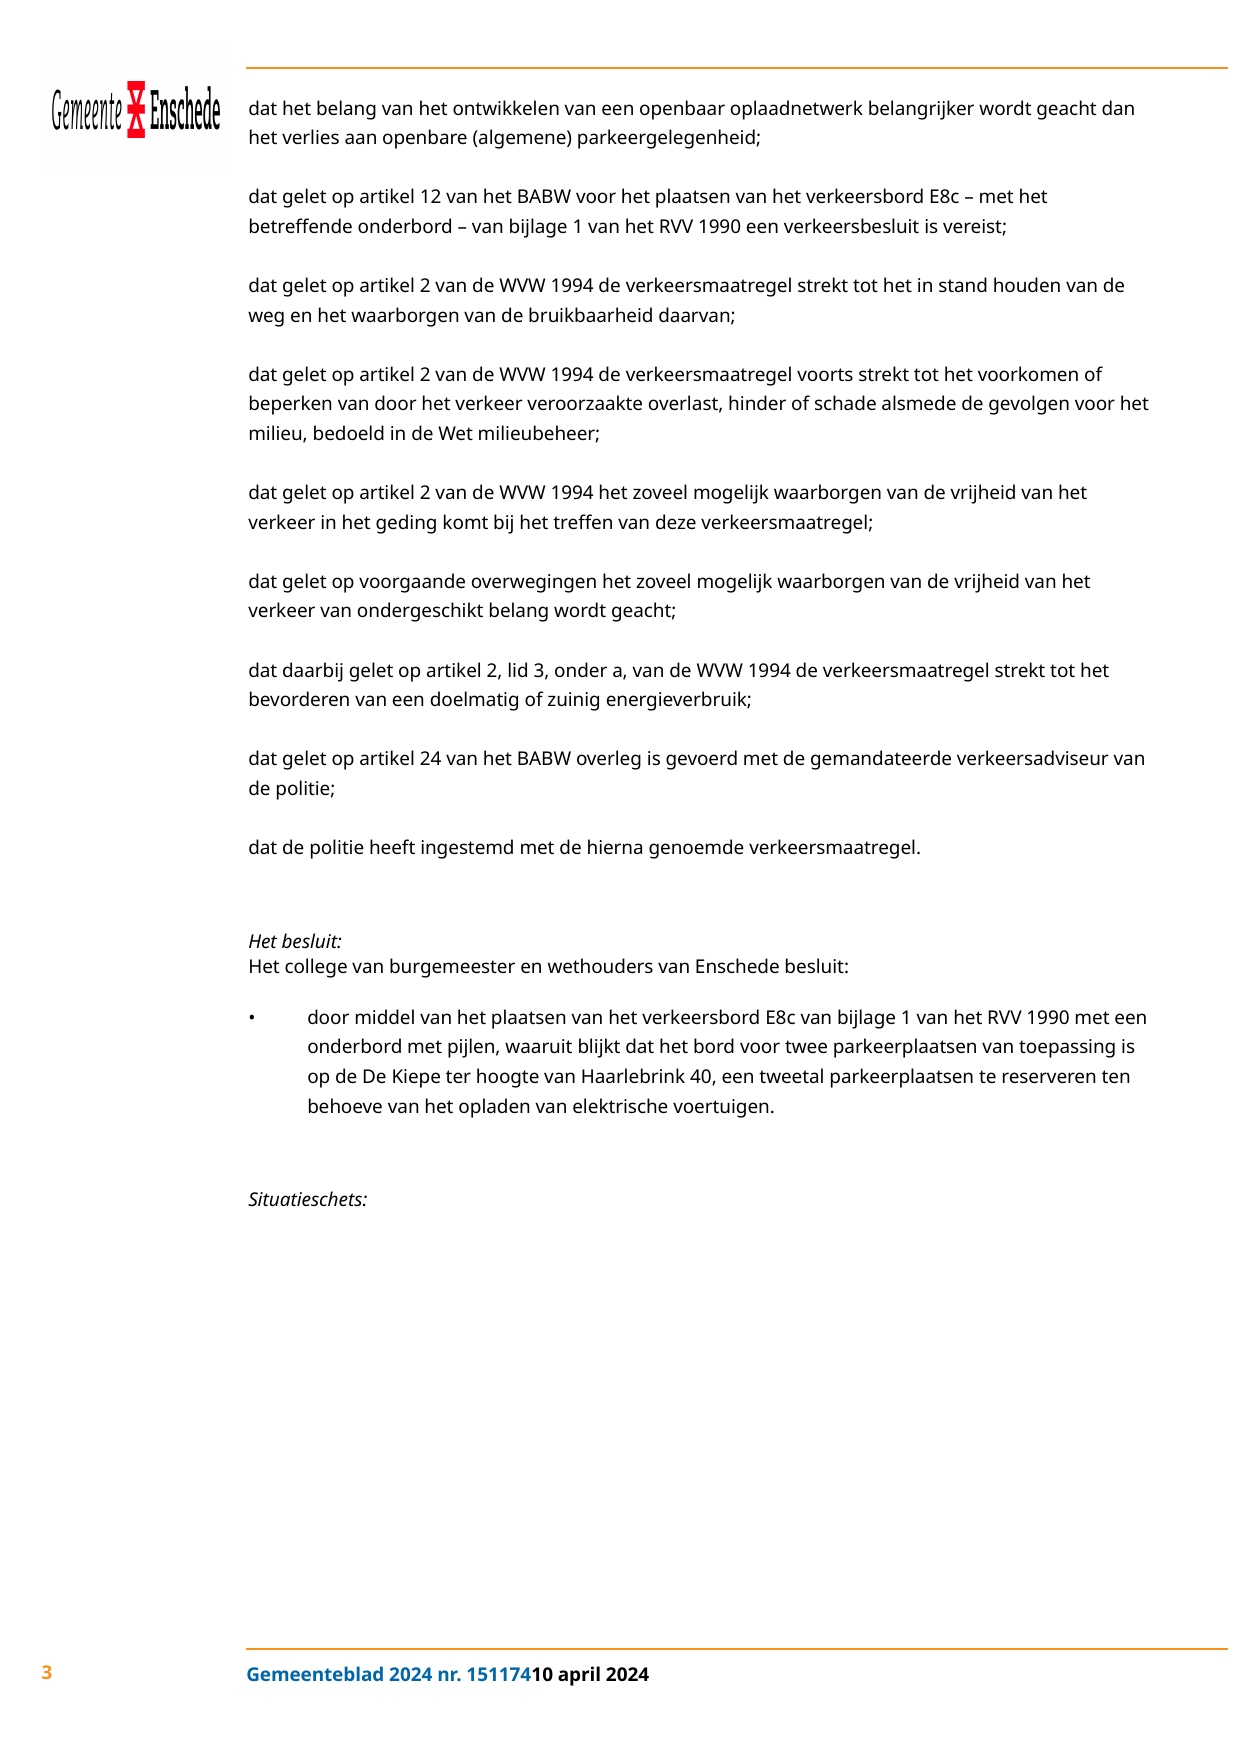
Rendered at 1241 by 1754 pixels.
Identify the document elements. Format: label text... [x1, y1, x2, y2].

text dat de politie heeft ingestemd met de hierna genoemde verkeersmaatregel. [248, 834, 1152, 860]
text dat gelet op artikel 24 van het BABW overleg is gevoerd met de gemandateerde verkeersadviseur van de politie; [248, 746, 1152, 801]
text dat gelet op voorgaande overwegingen het zoveel mogelijk waarborgen van de vrijheid van het verkeer van ondergeschikt belang wordt geacht; [248, 568, 1152, 623]
picture [41, 47, 231, 172]
text dat gelet op artikel 2 van de WVW 1994 de verkeersmaatregel voorts strekt tot het voorkomen of beperken van door het verkeer veroorzaakte overlast, hinder of schade alsmede de gevolgen voor het milieu, bedoeld in de Wet milieubeheer; [248, 361, 1152, 446]
text Het besluit: [248, 928, 1152, 954]
text dat daarbij gelet op artikel 2, lid 3, onder a, van de WVW 1994 de verkeersmaatregel strekt tot het bevorderen van een doelmatig of zuinig energieverbruik; [248, 657, 1152, 712]
text dat gelet op artikel 2 van de WVW 1994 het zoveel mogelijk waarborgen van de vrijheid van het verkeer in het geding komt bij het treffen van deze verkeersmaatregel; [248, 479, 1152, 535]
text Het college van burgemeester en wethouders van Enschede besluit: [248, 954, 1152, 979]
text Situatieschets: [248, 1186, 1152, 1212]
text dat gelet op artikel 2 van de WVW 1994 de verkeersmaatregel strekt tot het in stand houden van de weg en het waarborgen van de bruikbaarheid daarvan; [248, 272, 1152, 328]
list door middel van het plaatsen van het verkeersbord E8c van bijlage 1 van het RVV 1990 met een onderbord met pijlen, waaruit blijkt dat het bord voor twee parkeerplaatsen van toepassing is op de De Kiepe ter hoogte van Haarlebrink 40, een tweetal parkeerplaatsen te reserveren ten behoeve van het opladen van elektrische voertuigen. [248, 1004, 1152, 1118]
text dat gelet op artikel 12 van het BABW voor het plaatsen van het verkeersbord E8c – met het betreffende onderbord – van bijlage 1 van het RVV 1990 een verkeersbesluit is vereist; [248, 183, 1152, 239]
text dat het belang van het ontwikkelen van een openbaar oplaadnetwerk belangrijker wordt geacht dan het verlies aan openbare (algemene) parkeergelegenheid; [248, 95, 1152, 150]
